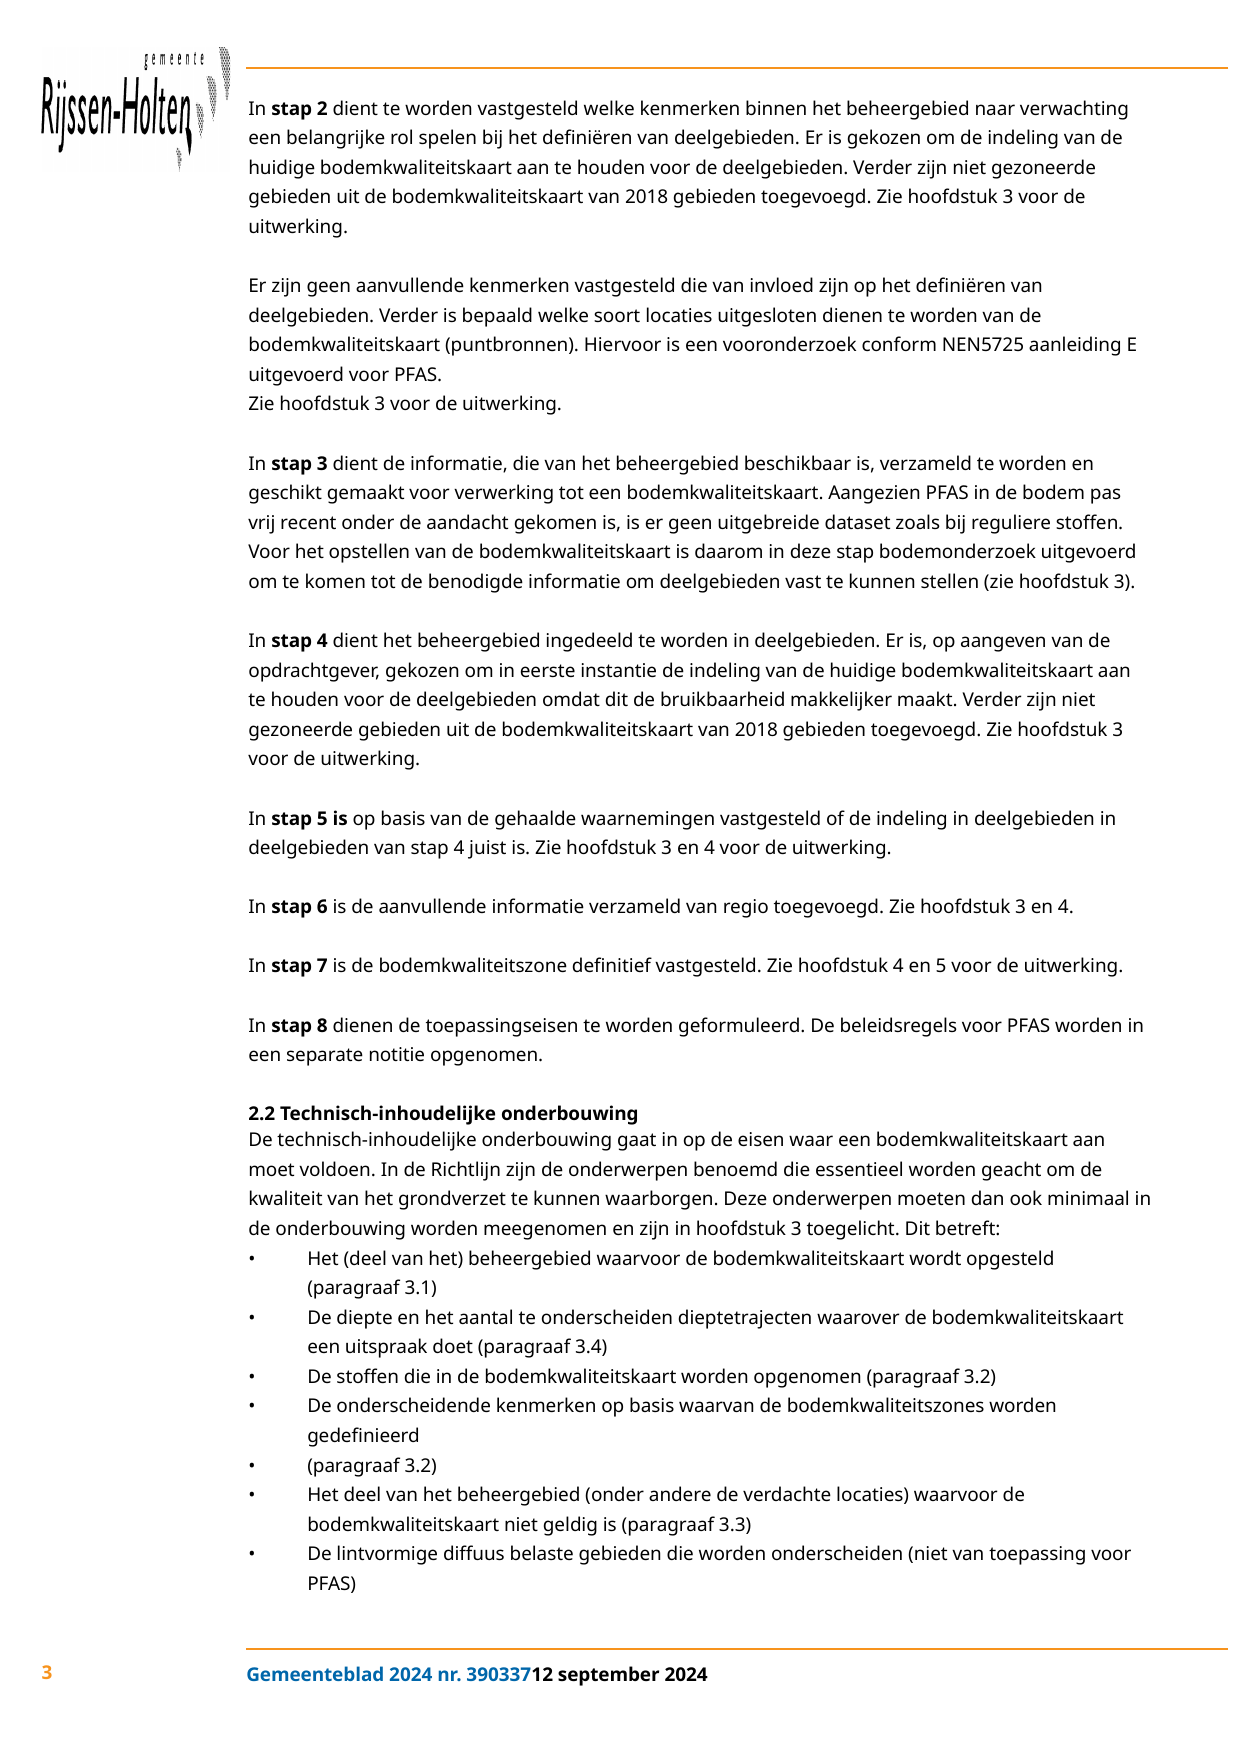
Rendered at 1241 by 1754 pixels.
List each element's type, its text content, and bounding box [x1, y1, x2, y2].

text In stap 8 dienen de toepassingseisen te worden geformuleerd. De beleidsregels voor PFAS worden in een separate notitie opgenomen. [248, 1012, 1152, 1067]
list (paragraaf 3.2) [248, 1452, 1152, 1477]
list De lintvormige diffuus belaste gebieden die worden onderscheiden (niet van toepassing voor PFAS) [248, 1541, 1152, 1596]
text 2.2 Technisch-inhoudelijke onderbouwing [248, 1101, 1152, 1126]
text In stap 5 is op basis van de gehaalde waarnemingen vastgesteld of de indeling in deelgebieden in deelgebieden van stap 4 juist is. Zie hoofdstuk 3 en 4 voor de uitwerking. [248, 805, 1152, 860]
list De diepte en het aantal te onderscheiden dieptetrajecten waarover de bodemkwaliteitskaart een uitspraak doet (paragraaf 3.4) [248, 1304, 1152, 1359]
list Het deel van het beheergebied (onder andere de verdachte locaties) waarvoor de bodemkwaliteitskaart niet geldig is (paragraaf 3.3) [248, 1481, 1152, 1537]
picture [41, 47, 231, 172]
text De technisch-inhoudelijke onderbouwing gaat in op de eisen waar een bodemkwaliteitskaart aan moet voldoen. In de Richtlijn zijn de onderwerpen benoemd die essentieel worden geacht om de kwaliteit van het grondverzet te kunnen waarborgen. Deze onderwerpen moeten dan ook minimaal in de onderbouwing worden meegenomen en zijn in hoofdstuk 3 toegelicht. Dit betreft: [248, 1126, 1152, 1241]
list De onderscheidende kenmerken op basis waarvan de bodemkwaliteitszones worden gedefinieerd [248, 1393, 1152, 1448]
list Het (deel van het) beheergebied waarvoor de bodemkwaliteitskaart wordt opgesteld (paragraaf 3.1) [248, 1245, 1152, 1300]
text In stap 4 dient het beheergebied ingedeeld te worden in deelgebieden. Er is, op aangeven van de opdrachtgever, gekozen om in eerste instantie de indeling van de huidige bodemkwaliteitskaart aan te houden voor de deelgebieden omdat dit de bruikbaarheid makkelijker maakt. Verder zijn niet gezoneerde gebieden uit de bodemkwaliteitskaart van 2018 gebieden toegevoegd. Zie hoofdstuk 3 voor de uitwerking. [248, 627, 1152, 771]
text In stap 7 is de bodemkwaliteitszone definitief vastgesteld. Zie hoofdstuk 4 en 5 voor de uitwerking. [248, 953, 1152, 978]
list De stoffen die in de bodemkwaliteitskaart worden opgenomen (paragraaf 3.2) [248, 1363, 1152, 1389]
text In stap 2 dient te worden vastgesteld welke kenmerken binnen het beheergebied naar verwachting een belangrijke rol spelen bij het definiëren van deelgebieden. Er is gekozen om de indeling van de huidige bodemkwaliteitskaart aan te houden voor de deelgebieden. Verder zijn niet gezoneerde gebieden uit de bodemkwaliteitskaart van 2018 gebieden toegevoegd. Zie hoofdstuk 3 voor de uitwerking. [248, 95, 1152, 239]
text In stap 6 is de aanvullende informatie verzameld van regio toegevoegd. Zie hoofdstuk 3 en 4. [248, 893, 1152, 919]
text Er zijn geen aanvullende kenmerken vastgesteld die van invloed zijn op het definiëren van deelgebieden. Verder is bepaald welke soort locaties uitgesloten dienen te worden van de bodemkwaliteitskaart (puntbronnen). Hiervoor is een vooronderzoek conform NEN5725 aanleiding E uitgevoerd voor PFAS. [248, 272, 1152, 387]
text Zie hoofdstuk 3 voor de uitwerking. [248, 391, 1152, 416]
text In stap 3 dient de informatie, die van het beheergebied beschikbaar is, verzameld te worden en geschikt gemaakt voor verwerking tot een bodemkwaliteitskaart. Aangezien PFAS in de bodem pas vrij recent onder de aandacht gekomen is, is er geen uitgebreide dataset zoals bij reguliere stoffen. Voor het opstellen van de bodemkwaliteitskaart is daarom in deze stap bodemonderzoek uitgevoerd om te komen tot de benodigde informatie om deelgebieden vast te kunnen stellen (zie hoofdstuk 3). [248, 450, 1152, 594]
